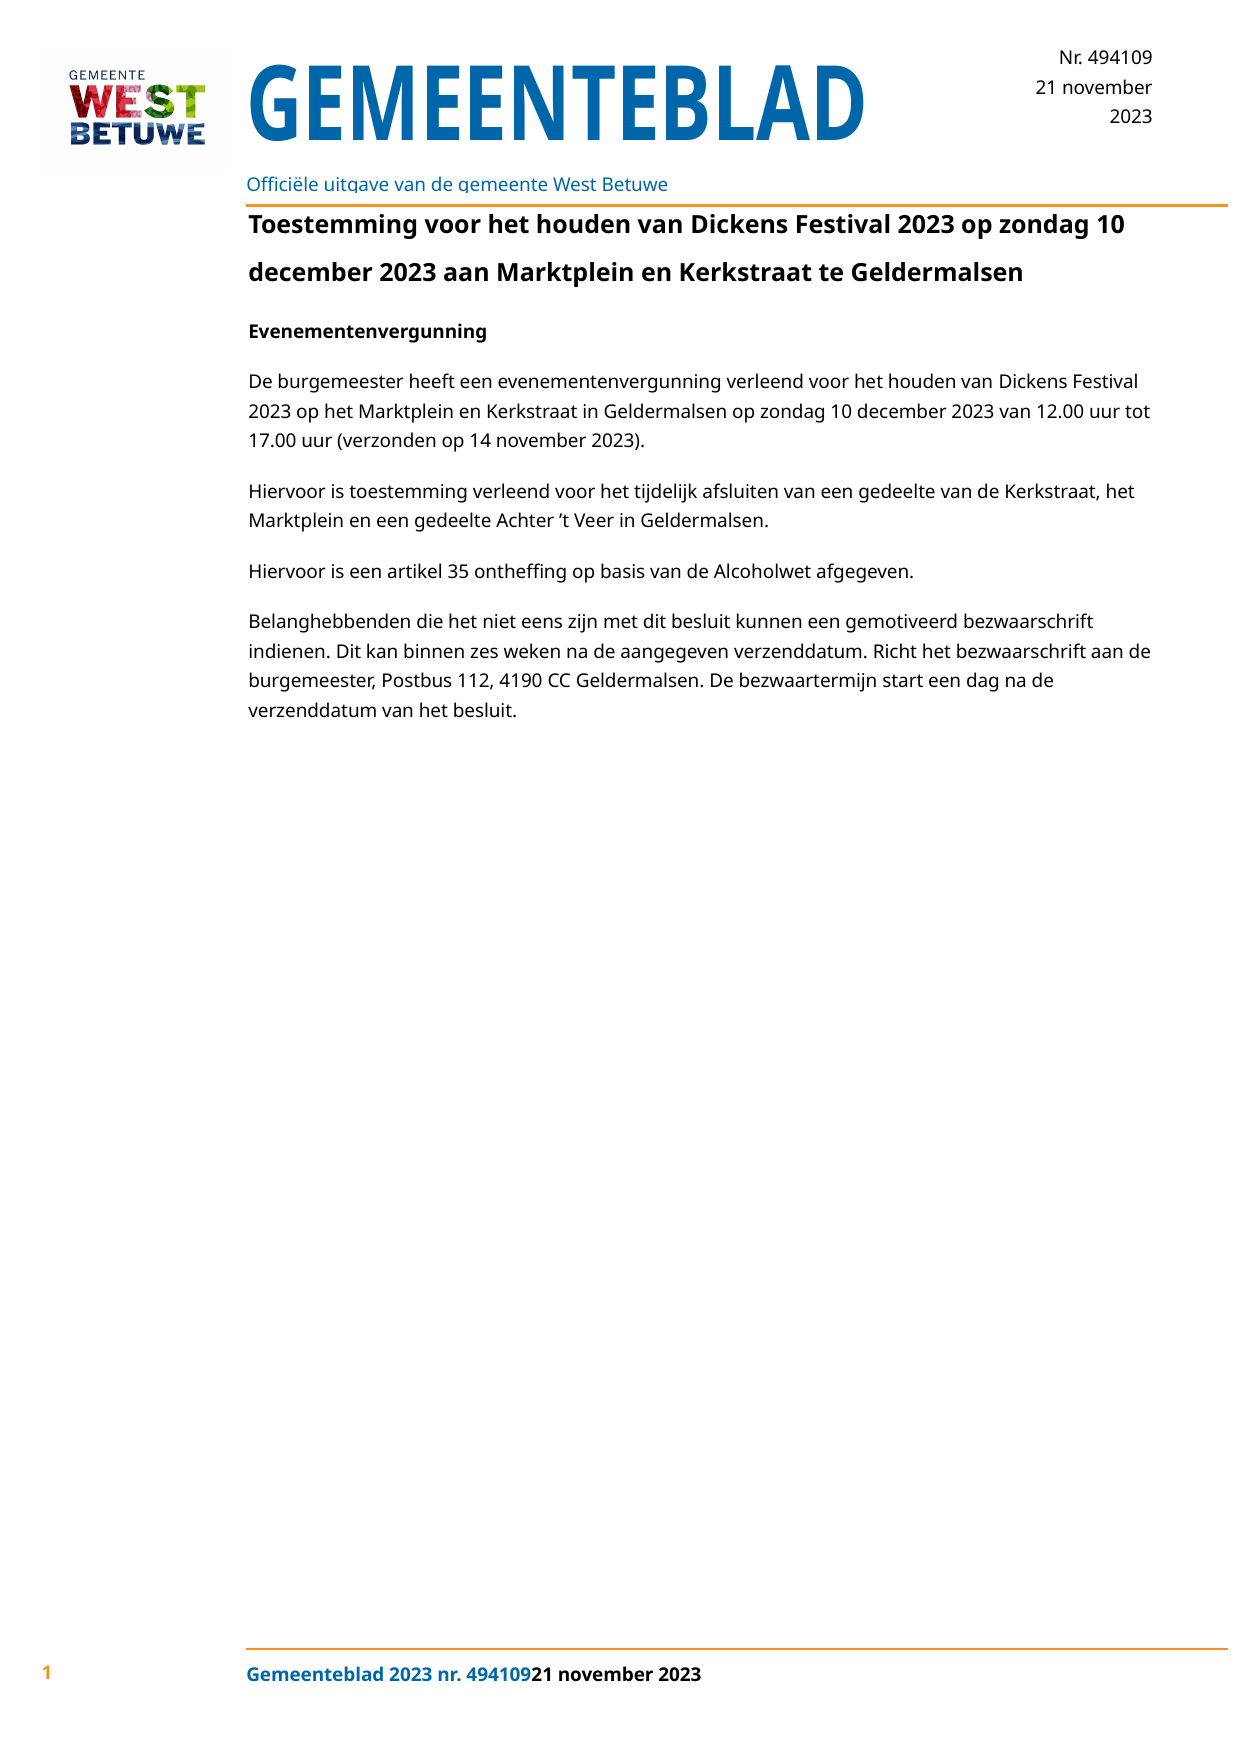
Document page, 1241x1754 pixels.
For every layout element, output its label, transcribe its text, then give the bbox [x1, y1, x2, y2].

text De burgemeester heeft een evenementenvergunning verleend voor het houden van Dickens Festival 2023 op het Marktplein en Kerkstraat in Geldermalsen op zondag 10 december 2023 van 12.00 uur tot 17.00 uur (verzonden op 14 november 2023). [248, 368, 1152, 453]
text Evenementenvergunning [248, 318, 1152, 344]
picture [41, 47, 231, 172]
text Hiervoor is een artikel 35 ontheffing op basis van de Alcoholwet afgegeven. [248, 558, 1152, 584]
text Hiervoor is toestemming verleend voor het tijdelijk afsluiten van een gedeelte van de Kerkstraat, het Marktplein en een gedeelte Achter ’t Veer in Geldermalsen. [248, 478, 1152, 533]
text Belanghebbenden die het niet eens zijn met dit besluit kunnen een gemotiveerd bezwaarschrift indienen. Dit kan binnen zes weken na de aangegeven verzenddatum. Richt het bezwaarschrift aan de burgemeester, Postbus 112, 4190 CC Geldermalsen. De bezwaartermijn start een dag na de verzenddatum van het besluit. [248, 608, 1152, 723]
text Toestemming voor het houden van Dickens Festival 2023 op zondag 10 december 2023 aan Marktplein en Kerkstraat te Geldermalsen [248, 207, 1152, 288]
